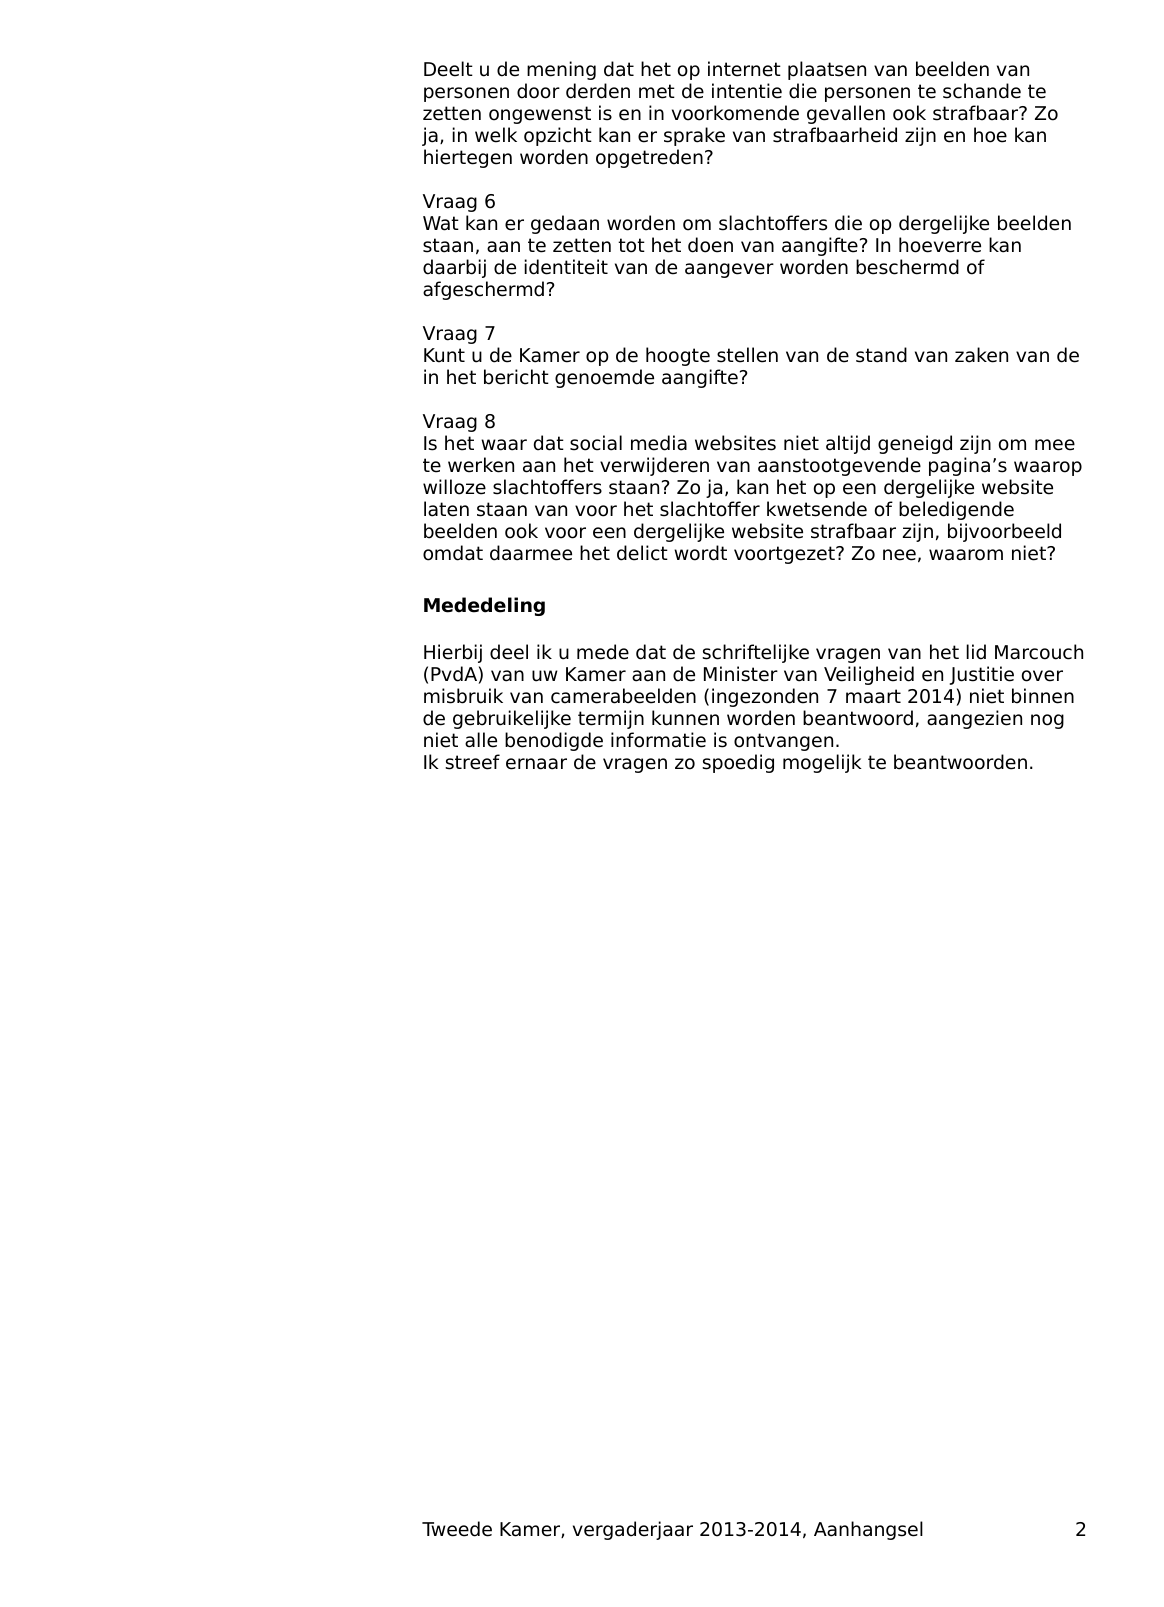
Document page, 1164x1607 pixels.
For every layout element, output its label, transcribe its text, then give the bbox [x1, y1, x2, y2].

text Vraag 7 [422, 323, 1087, 345]
subtitle Mededeling [422, 595, 1087, 617]
text Wat kan er gedaan worden om slachtoffers die op dergelijke beelden staan, aan te zetten tot het doen van aangifte? In hoeverre kan daarbij de identiteit van de aangever worden beschermd of afgeschermd? [422, 213, 1087, 301]
text Deelt u de mening dat het op internet plaatsen van beelden van personen door derden met de intentie die personen te schande te zetten ongewenst is en in voorkomende gevallen ook strafbaar? Zo ja, in welk opzicht kan er sprake van strafbaarheid zijn en hoe kan hiertegen worden opgetreden? [422, 59, 1087, 169]
text Hierbij deel ik u mede dat de schriftelijke vragen van het lid Marcouch (PvdA) van uw Kamer aan de Minister van Veiligheid en Justitie over misbruik van camerabeelden (ingezonden 7 maart 2014) niet binnen de gebruikelijke termijn kunnen worden beantwoord, aangezien nog niet alle benodigde informatie is ontvangen. [422, 642, 1087, 752]
text Vraag 8 [422, 411, 1087, 433]
text Kunt u de Kamer op de hoogte stellen van de stand van zaken van de in het bericht genoemde aangifte? [422, 345, 1087, 389]
text Vraag 6 [422, 191, 1087, 213]
text Is het waar dat social media websites niet altijd geneigd zijn om mee te werken aan het verwijderen van aanstootgevende pagina’s waarop willoze slachtoffers staan? Zo ja, kan het op een dergelijke website laten staan van voor het slachtoffer kwetsende of beledigende beelden ook voor een dergelijke website strafbaar zijn, bijvoorbeeld omdat daarmee het delict wordt voortgezet? Zo nee, waarom niet? [422, 433, 1087, 565]
text Ik streef ernaar de vragen zo spoedig mogelijk te beantwoorden. [422, 752, 1087, 774]
